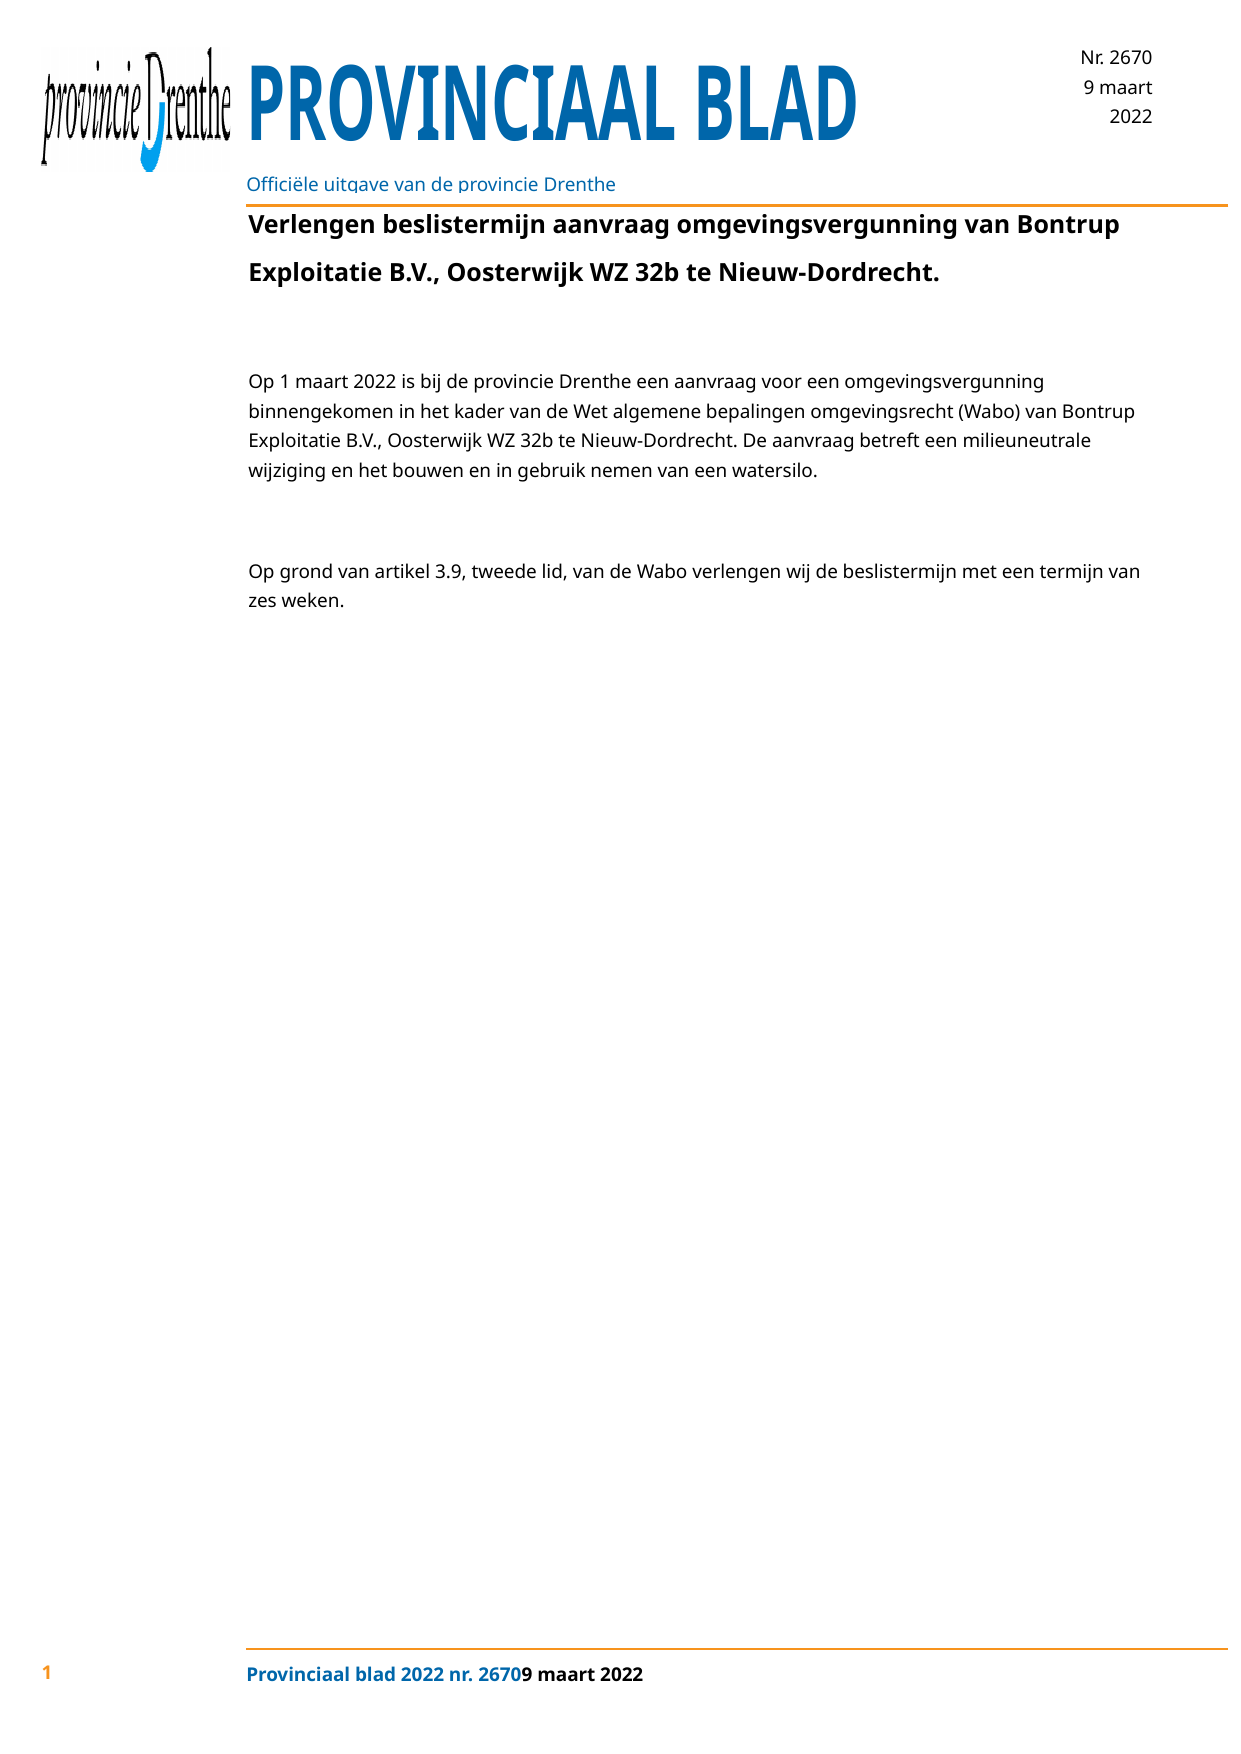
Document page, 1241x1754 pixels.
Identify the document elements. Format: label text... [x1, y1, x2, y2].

text Verlengen beslistermijn aanvraag omgevingsvergunning van Bontrup Exploitatie B.V., Oosterwijk WZ 32b te Nieuw-Dordrecht. [248, 207, 1152, 288]
picture [41, 47, 231, 172]
text Op 1 maart 2022 is bij de provincie Drenthe een aanvraag voor een omgevingsvergunning binnengekomen in het kader van de Wet algemene bepalingen omgevingsrecht (Wabo) van Bontrup Exploitatie B.V., Oosterwijk WZ 32b te Nieuw-Dordrecht. De aanvraag betreft een milieuneutrale wijziging en het bouwen en in gebruik nemen van een watersilo. [248, 368, 1152, 483]
text Op grond van artikel 3.9, tweede lid, van de Wabo verlengen wij de beslistermijn met een termijn van zes weken. [248, 558, 1152, 613]
